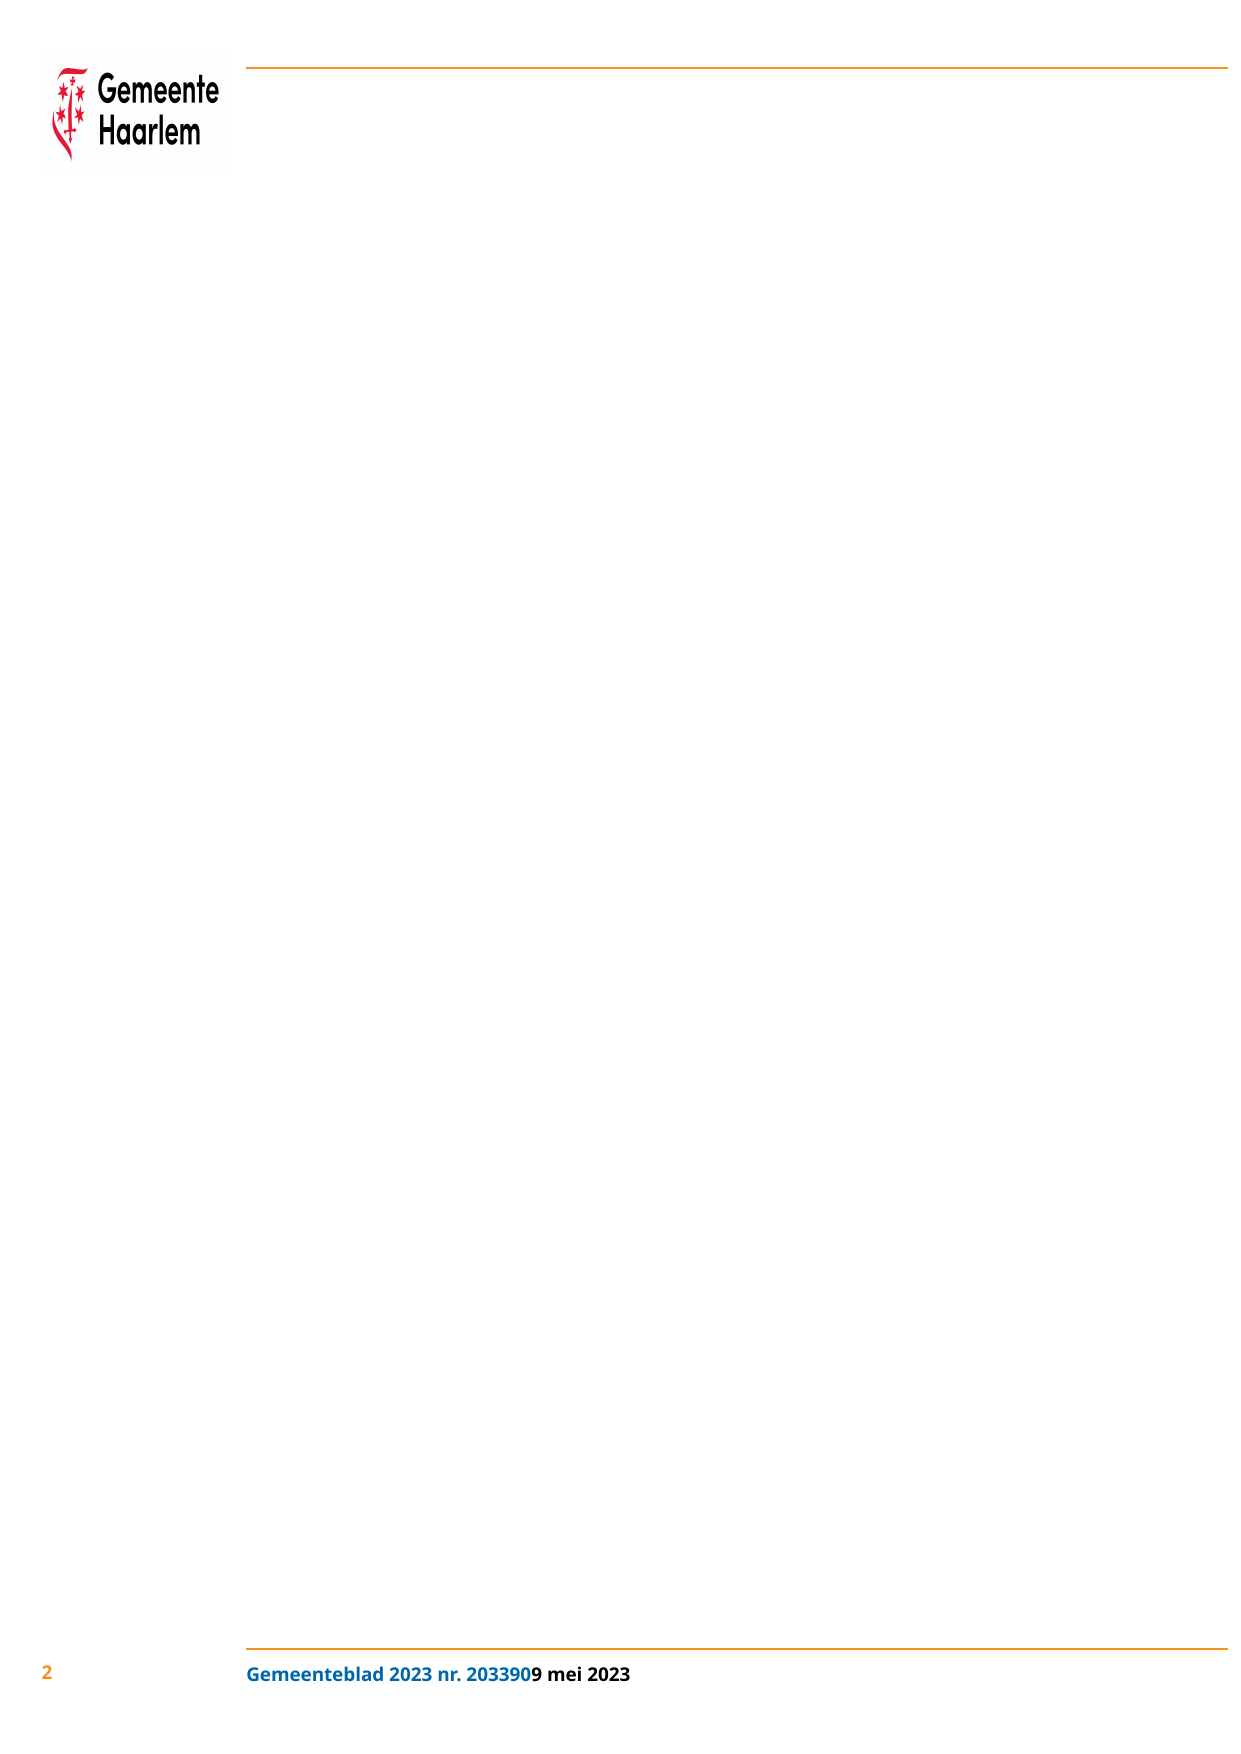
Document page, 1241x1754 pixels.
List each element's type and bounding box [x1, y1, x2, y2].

picture [41, 47, 231, 172]
